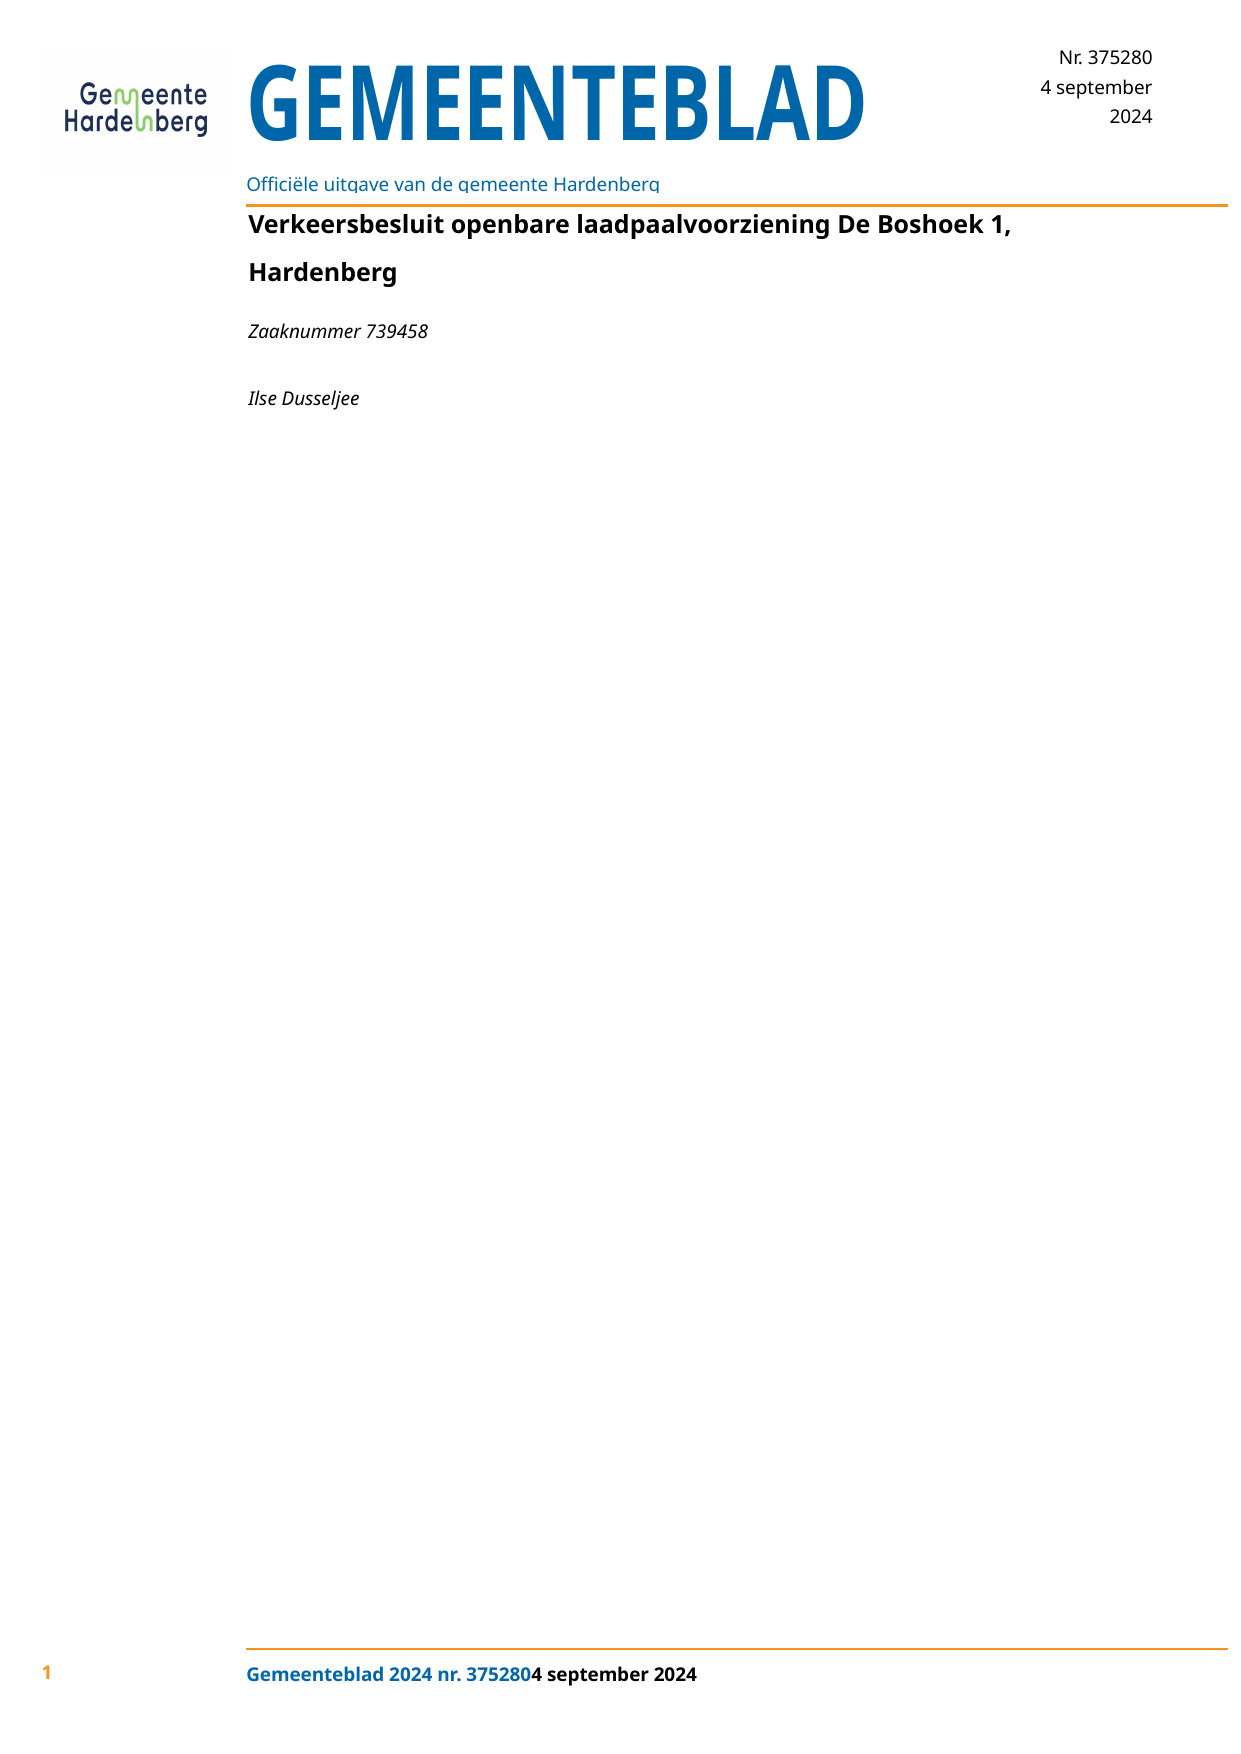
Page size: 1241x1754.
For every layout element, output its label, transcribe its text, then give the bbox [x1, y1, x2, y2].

picture [41, 47, 231, 172]
text Ilse Dusseljee [248, 386, 1152, 411]
text Zaaknummer 739458 [248, 318, 1152, 344]
text Verkeersbesluit openbare laadpaalvoorziening De Boshoek 1, Hardenberg [248, 207, 1152, 288]
